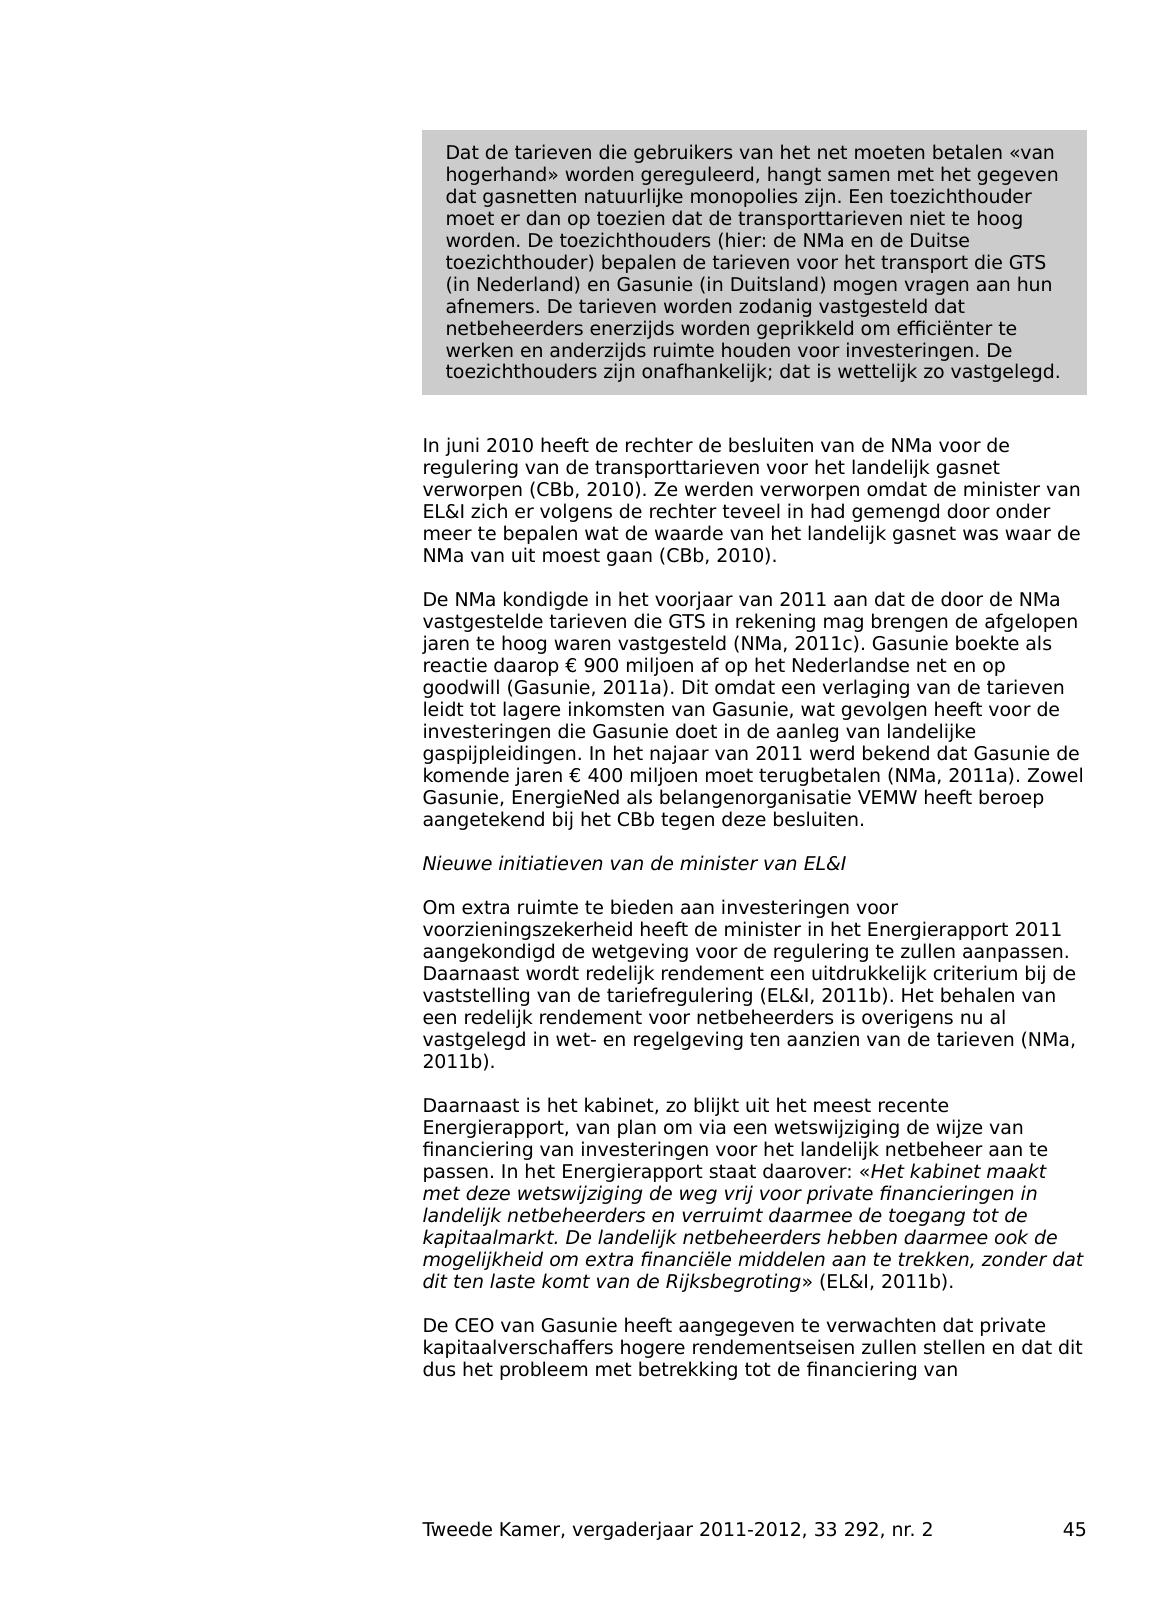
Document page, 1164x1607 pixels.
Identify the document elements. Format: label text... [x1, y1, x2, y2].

table_header Dat de tarieven die gebruikers van het net moeten betalen «van hogerhand» worden gereguleerd, hangt samen met het gegeven dat gasnetten natuurlijke monopolies zijn. Een toezichthouder moet er dan op toezien dat de transporttarieven niet te hoog worden. De toezichthouders (hier: de NMa en de Duitse toezichthouder) bepalen de tarieven voor het transport die GTS (in Nederland) en Gasunie (in Duitsland) mogen vragen aan hun afnemers. De tarieven worden zodanig vastgesteld dat netbeheerders enerzijds worden geprikkeld om efficiënter te werken en anderzijds ruimte houden voor investeringen. De toezichthouders zijn onafhankelijk; dat is wettelijk zo vastgelegd. [422, 130, 1087, 395]
text De NMa kondigde in het voorjaar van 2011 aan dat de door de NMa vastgestelde tarieven die GTS in rekening mag brengen de afgelopen jaren te hoog waren vastgesteld (NMa, 2011c). Gasunie boekte als reactie daarop € 900 miljoen af op het Nederlandse net en op goodwill (Gasunie, 2011a). Dit omdat een verlaging van de tarieven leidt tot lagere inkomsten van Gasunie, wat gevolgen heeft voor de investeringen die Gasunie doet in de aanleg van landelijke gaspijpleidingen. In het najaar van 2011 werd bekend dat Gasunie de komende jaren € 400 miljoen moet terugbetalen (NMa, 2011a). Zowel Gasunie, EnergieNed als belangenorganisatie VEMW heeft beroep aangetekend bij het CBb tegen deze besluiten. [422, 589, 1087, 831]
text Daarnaast is het kabinet, zo blijkt uit het meest recente Energierapport, van plan om via een wetswijziging de wijze van financiering van investeringen voor het landelijk netbeheer aan te passen. In het Energierapport staat daarover: «Het kabinet maakt met deze wetswijziging de weg vrij voor private financieringen in landelijk netbeheerders en verruimt daarmee de toegang tot de kapitaalmarkt. De landelijk netbeheerders hebben daarmee ook de mogelijkheid om extra financiële middelen aan te trekken, zonder dat dit ten laste komt van de Rijksbegroting» (EL&I, 2011b). [422, 1095, 1087, 1293]
subtitle Nieuwe initiatieven van de minister van EL&I [422, 853, 1087, 875]
text De CEO van Gasunie heeft aangegeven te verwachten dat private kapitaalverschaffers hogere rendementseisen zullen stellen en dat dit dus het probleem met betrekking tot de financiering van [422, 1315, 1087, 1381]
text In juni 2010 heeft de rechter de besluiten van de NMa voor de regulering van de transporttarieven voor het landelijk gasnet verworpen (CBb, 2010). Ze werden verworpen omdat de minister van EL&I zich er volgens de rechter teveel in had gemengd door onder meer te bepalen wat de waarde van het landelijk gasnet was waar de NMa van uit moest gaan (CBb, 2010). [422, 435, 1087, 567]
text Om extra ruimte te bieden aan investeringen voor voorzieningszekerheid heeft de minister in het Energierapport 2011 aangekondigd de wetgeving voor de regulering te zullen aanpassen. Daarnaast wordt redelijk rendement een uitdrukkelijk criterium bij de vaststelling van de tariefregulering (EL&I, 2011b). Het behalen van een redelijk rendement voor netbeheerders is overigens nu al vastgelegd in wet- en regelgeving ten aanzien van de tarieven (NMa, 2011b). [422, 897, 1087, 1073]
